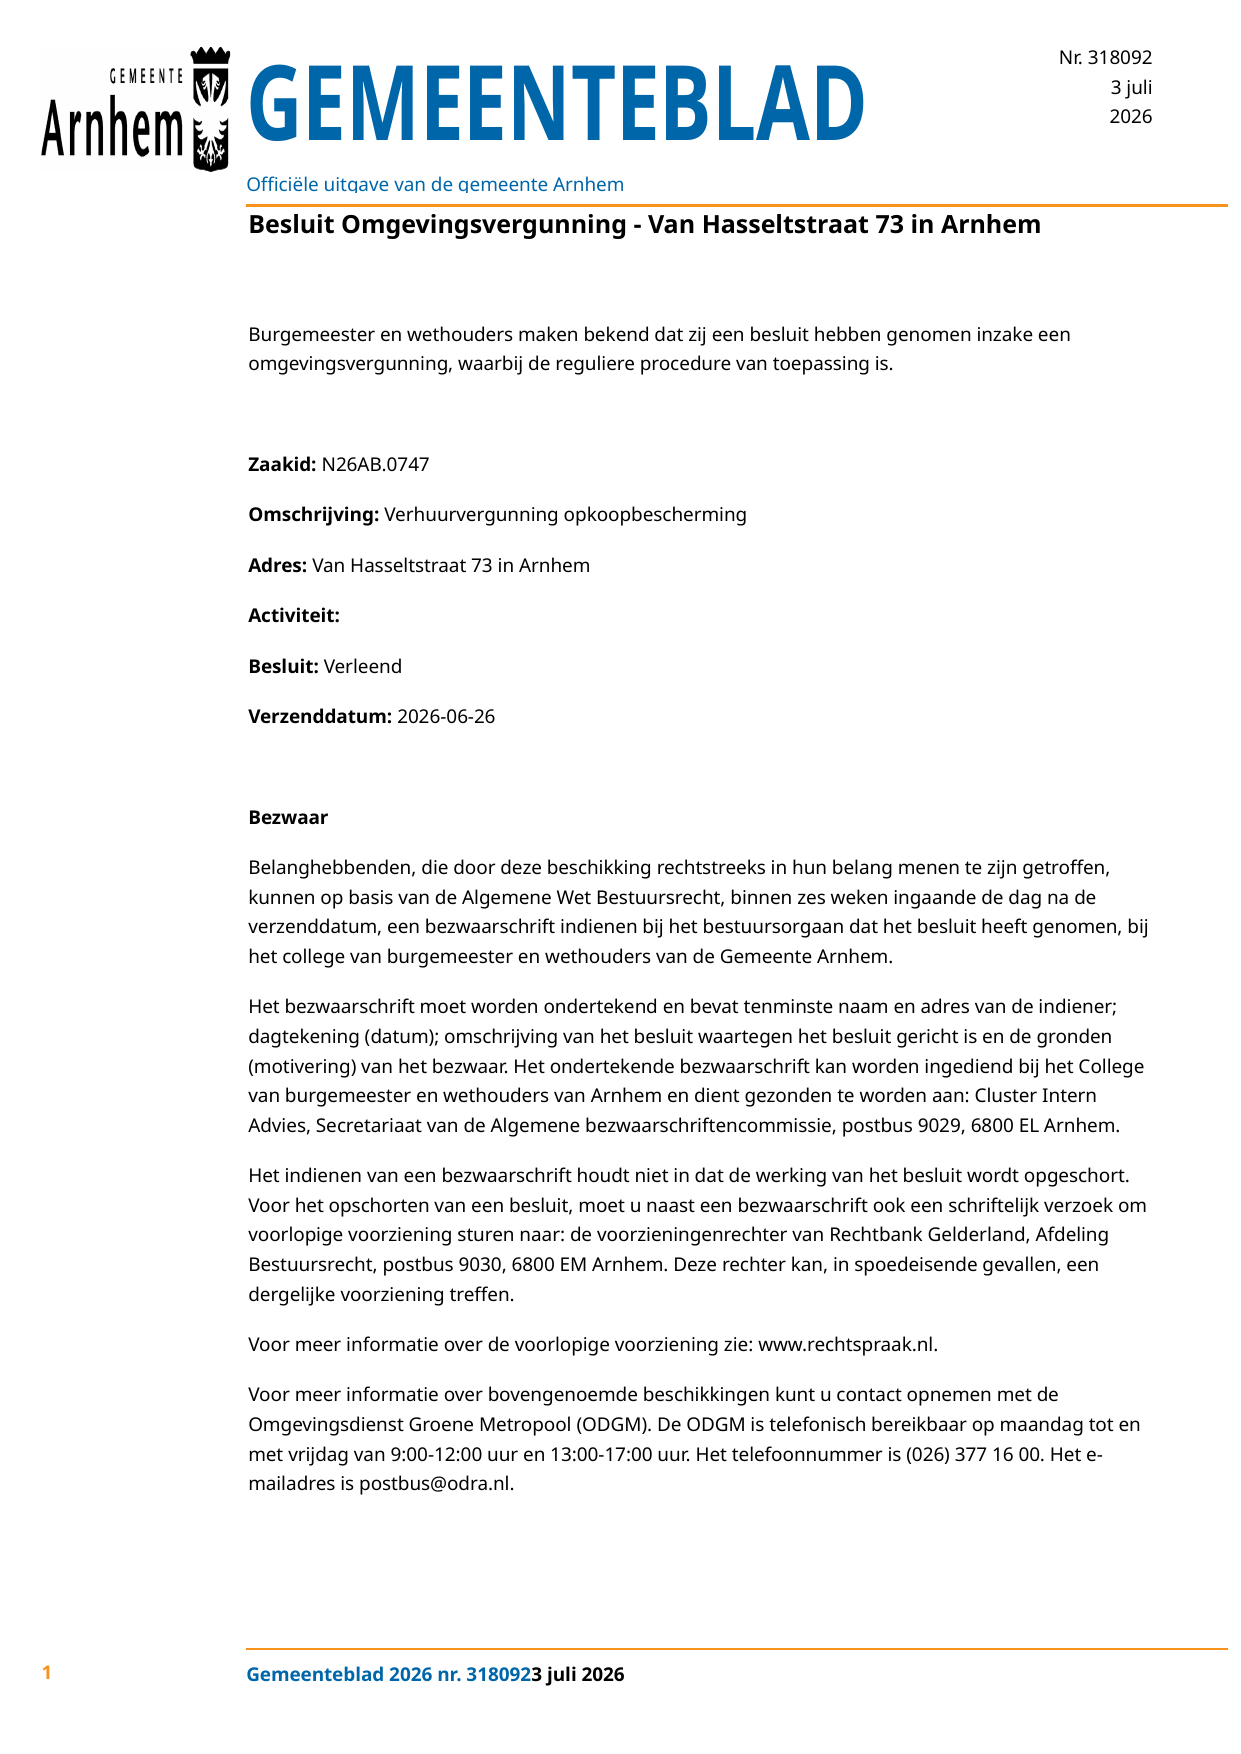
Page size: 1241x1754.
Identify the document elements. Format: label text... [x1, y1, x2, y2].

text Zaakid: N26AB.0747 [248, 451, 1152, 477]
text Adres: Van Hasseltstraat 73 in Arnhem [248, 552, 1152, 578]
text Voor meer informatie over bovengenoemde beschikkingen kunt u contact opnemen met de Omgevingsdienst Groene Metropool (ODGM). De ODGM is telefonisch bereikbaar op maandag tot en met vrijdag van 9:00-12:00 uur en 13:00-17:00 uur. Het telefoonnummer is (026) 377 16 00. Het e-mailadres is postbus@odra.nl. [248, 1382, 1152, 1496]
text Bezwaar [248, 804, 1152, 830]
text Het bezwaarschrift moet worden ondertekend en bevat tenminste naam en adres van de indiener; dagtekening (datum); omschrijving van het besluit waartegen het besluit gericht is en de gronden (motivering) van het bezwaar. Het ondertekende bezwaarschrift kan worden ingediend bij het College van burgemeester en wethouders van Arnhem en dient gezonden te worden aan: Cluster Intern Advies, Secretariaat van de Algemene bezwaarschriftencommissie, postbus 9029, 6800 EL Arnhem. [248, 994, 1152, 1138]
text Burgemeester en wethouders maken bekend dat zij een besluit hebben genomen inzake een omgevingsvergunning, waarbij de reguliere procedure van toepassing is. [248, 321, 1152, 376]
text Belanghebbenden, die door deze beschikking rechtstreeks in hun belang menen te zijn getroffen, kunnen op basis van de Algemene Wet Bestuursrecht, binnen zes weken ingaande de dag na de verzenddatum, een bezwaarschrift indienen bij het bestuursorgaan dat het besluit heeft genomen, bij het college van burgemeester en wethouders van de Gemeente Arnhem. [248, 854, 1152, 969]
text Omschrijving: Verhuurvergunning opkoopbescherming [248, 502, 1152, 527]
picture [41, 47, 231, 172]
text Besluit Omgevingsvergunning - Van Hasseltstraat 73 in Arnhem [248, 207, 1152, 241]
text Besluit: Verleend [248, 653, 1152, 678]
text Het indienen van een bezwaarschrift houdt niet in dat de werking van het besluit wordt opgeschort. Voor het opschorten van een besluit, moet u naast een bezwaarschrift ook een schriftelijk verzoek om voorlopige voorziening sturen naar: de voorzieningenrechter van Rechtbank Gelderland, Afdeling Bestuursrecht, postbus 9030, 6800 EM Arnhem. Deze rechter kan, in spoedeisende gevallen, een dergelijke voorziening treffen. [248, 1162, 1152, 1306]
text Verzenddatum: 2026-06-26 [248, 703, 1152, 729]
text Voor meer informatie over de voorlopige voorziening zie: www.rechtspraak.nl. [248, 1331, 1152, 1357]
text Activiteit: [248, 602, 1152, 628]
